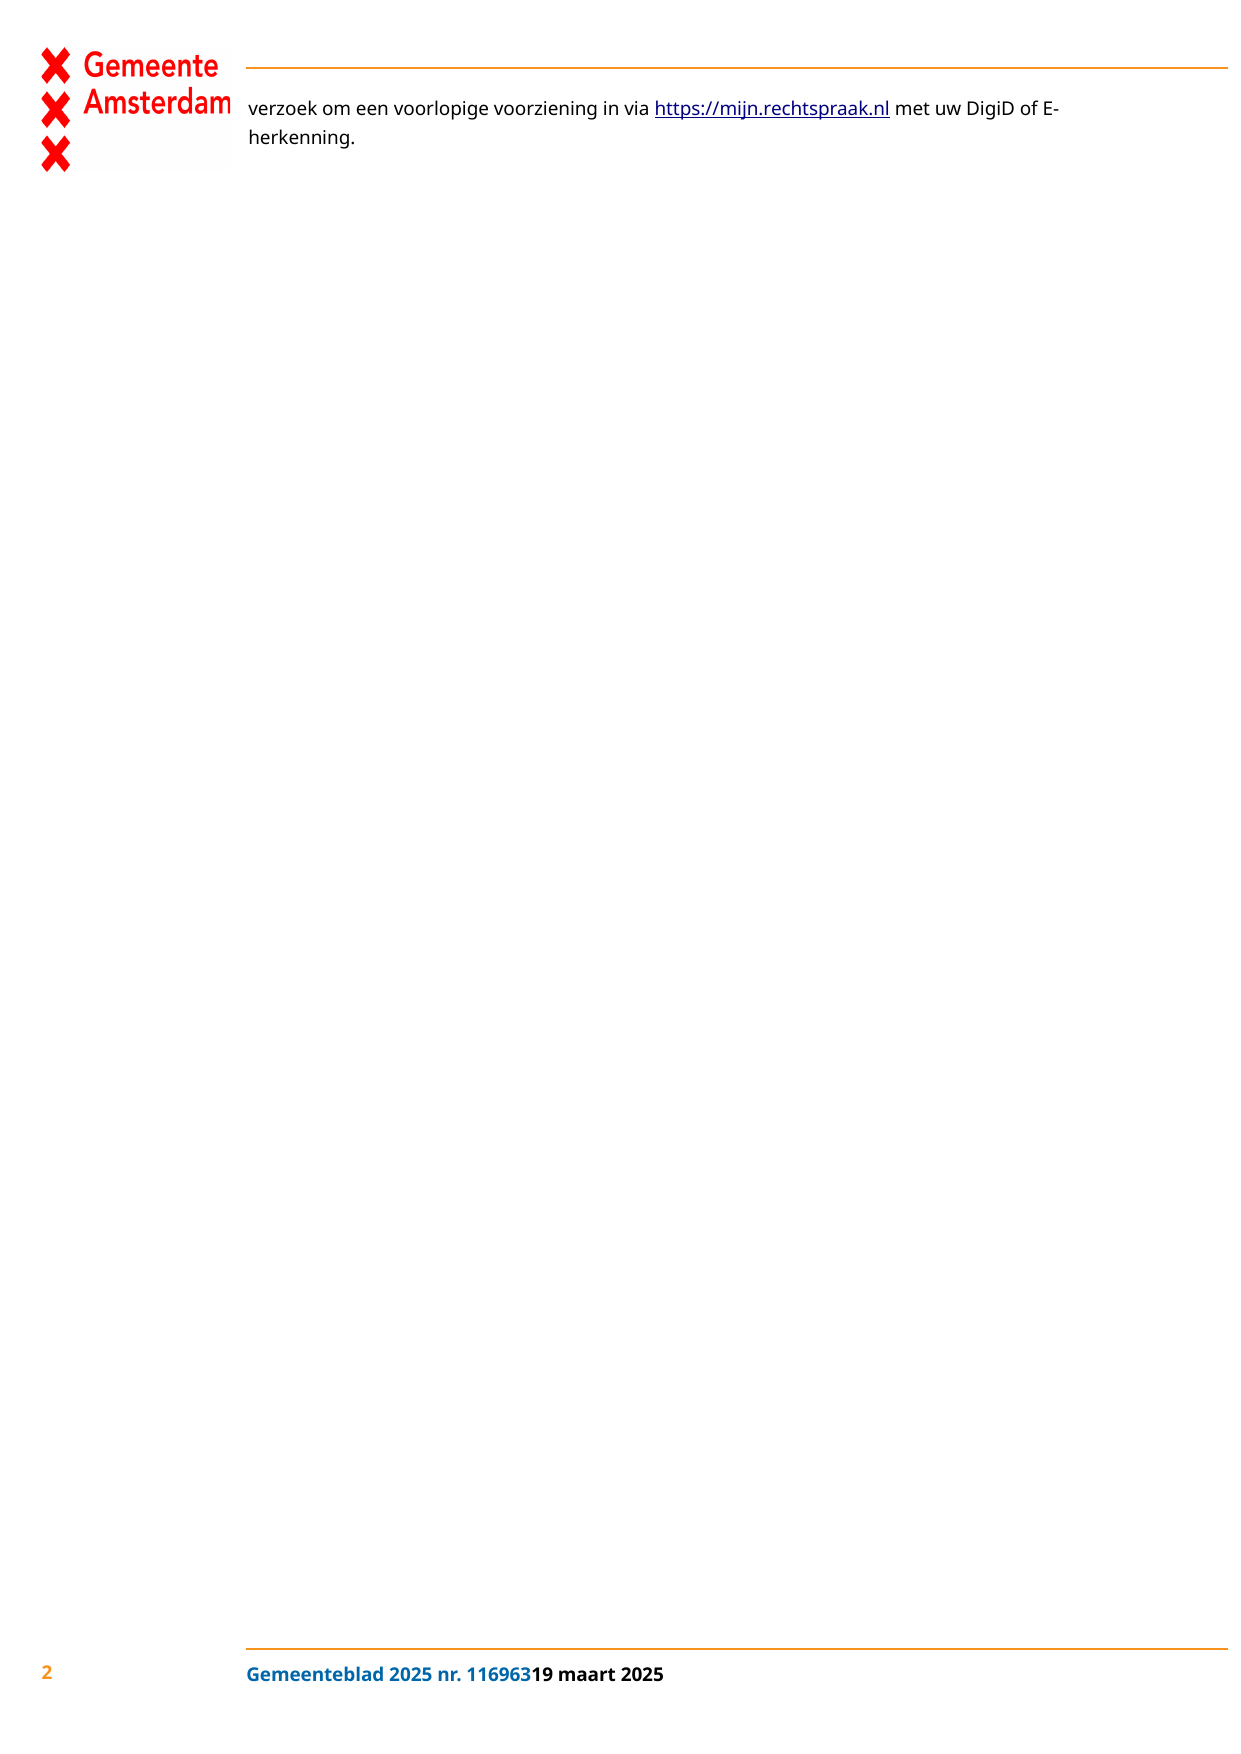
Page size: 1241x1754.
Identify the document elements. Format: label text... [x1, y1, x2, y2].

picture [41, 47, 231, 172]
text verzoek om een voorlopige voorziening in via https://mijn.rechtspraak.nl met uw DigiD of E-herkenning. [248, 95, 1152, 150]
